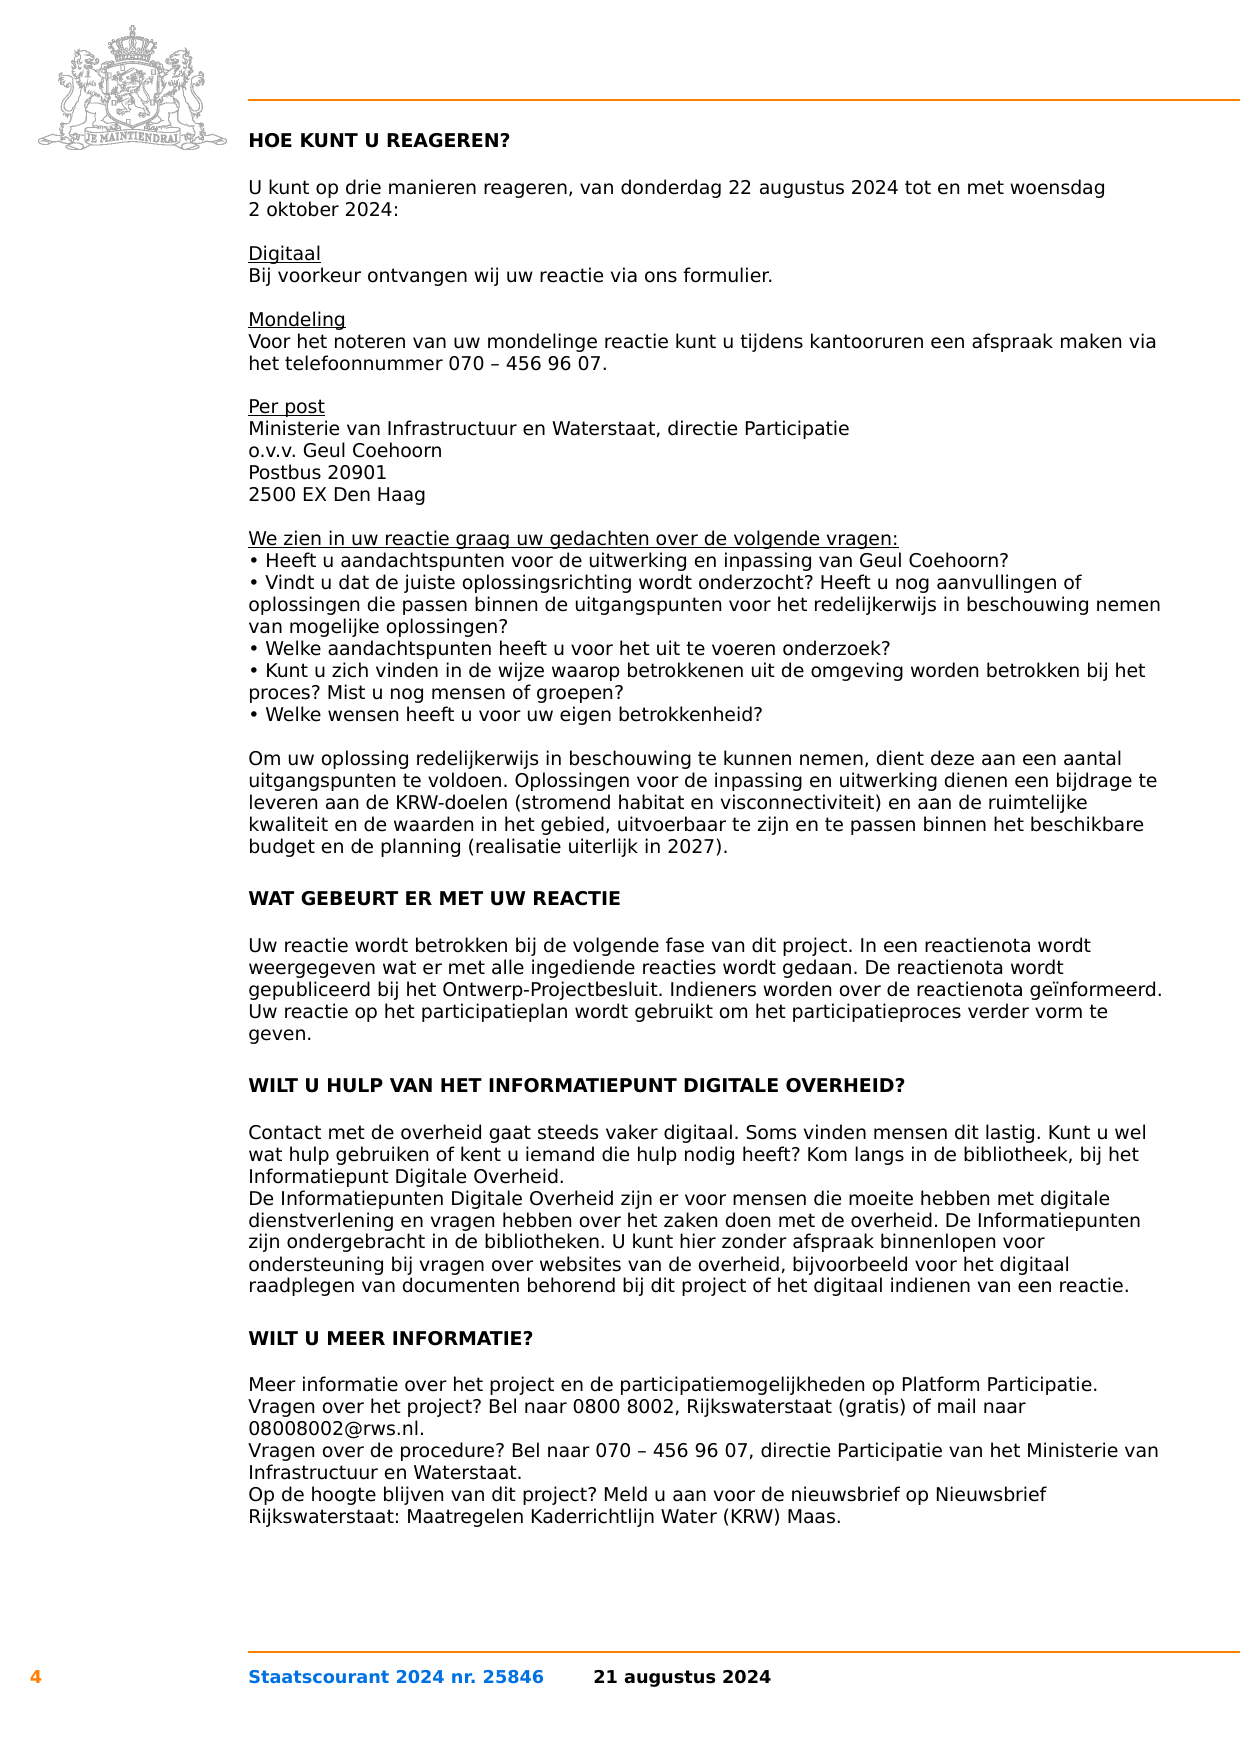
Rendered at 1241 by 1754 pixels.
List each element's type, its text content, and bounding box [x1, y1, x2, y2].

text Digitaal [248, 243, 1163, 265]
text • Welke wensen heeft u voor uw eigen betrokkenheid? [248, 704, 1163, 726]
subtitle HOE KUNT U REAGEREN? [248, 130, 1163, 152]
subtitle WAT GEBEURT ER MET UW REACTIE [248, 888, 1163, 910]
text Meer informatie over het project en de participatiemogelijkheden op Platform Participatie. [248, 1374, 1163, 1396]
subtitle WILT U MEER INFORMATIE? [248, 1327, 1163, 1349]
text Mondeling [248, 308, 1163, 331]
text Voor het noteren van uw mondelinge reactie kunt u tijdens kantooruren een afspraak maken via het telefoonnummer 070 – 456 96 07. [248, 331, 1163, 374]
text Vragen over de procedure? Bel naar 070 – 456 96 07, directie Participatie van het Ministerie van Infrastructuur en Waterstaat. [248, 1440, 1163, 1484]
text 2500 EX Den Haag [248, 484, 1163, 506]
text Contact met de overheid gaat steeds vaker digitaal. Soms vinden mensen dit lastig. Kunt u wel wat hulp gebruiken of kent u iemand die hulp nodig heeft? Kom langs in de bibliotheek, bij het Informatiepunt Digitale Overheid. [248, 1122, 1163, 1187]
text Ministerie van Infrastructuur en Waterstaat, directie Participatie [248, 418, 1163, 440]
text Per post [248, 396, 1163, 418]
text • Heeft u aandachtspunten voor de uitwerking en inpassing van Geul Coehoorn? [248, 550, 1163, 572]
text Bij voorkeur ontvangen wij uw reactie via ons formulier. [248, 265, 1163, 287]
text Om uw oplossing redelijkerwijs in beschouwing te kunnen nemen, dient deze aan een aantal uitgangspunten te voldoen. Oplossingen voor de inpassing en uitwerking dienen een bijdrage te leveren aan de KRW-doelen (stromend habitat en visconnectiviteit) en aan de ruimtelijke kwaliteit en de waarden in het gebied, uitvoerbaar te zijn en te passen binnen het beschikbare budget en de planning (realisatie uiterlijk in 2027). [248, 748, 1163, 858]
text Vragen over het project? Bel naar 0800 8002, Rijkswaterstaat (gratis) of mail naar 08008002@rws.nl. [248, 1396, 1163, 1440]
text Uw reactie wordt betrokken bij de volgende fase van dit project. In een reactienota wordt weergegeven wat er met alle ingediende reacties wordt gedaan. De reactienota wordt gepubliceerd bij het Ontwerp-Projectbesluit. Indieners worden over de reactienota geïnformeerd. Uw reactie op het participatieplan wordt gebruikt om het participatieproces verder vorm te geven. [248, 935, 1163, 1044]
text De Informatiepunten Digitale Overheid zijn er voor mensen die moeite hebben met digitale dienstverlening en vragen hebben over het zaken doen met de overheid. De Informatiepunten zijn ondergebracht in de bibliotheken. U kunt hier zonder afspraak binnenlopen voor ondersteuning bij vragen over websites van de overheid, bijvoorbeeld voor het digitaal raadplegen van documenten behorend bij dit project of het digitaal indienen van een reactie. [248, 1187, 1163, 1297]
text U kunt op drie manieren reageren, van donderdag 22 augustus 2024 tot en met woensdag 2 oktober 2024: [248, 177, 1163, 221]
picture [38, 25, 227, 150]
text o.v.v. Geul Coehoorn [248, 440, 1163, 462]
text • Welke aandachtspunten heeft u voor het uit te voeren onderzoek? [248, 638, 1163, 660]
text We zien in uw reactie graag uw gedachten over de volgende vragen: [248, 528, 1163, 550]
text Postbus 20901 [248, 462, 1163, 484]
text • Kunt u zich vinden in de wijze waarop betrokkenen uit de omgeving worden betrokken bij het proces? Mist u nog mensen of groepen? [248, 660, 1163, 704]
subtitle WILT U HULP VAN HET INFORMATIEPUNT DIGITALE OVERHEID? [248, 1074, 1163, 1097]
text Op de hoogte blijven van dit project? Meld u aan voor de nieuwsbrief op Nieuwsbrief Rijkswaterstaat: Maatregelen Kaderrichtlijn Water (KRW) Maas. [248, 1484, 1163, 1528]
text • Vindt u dat de juiste oplossingsrichting wordt onderzocht? Heeft u nog aanvullingen of oplossingen die passen binnen de uitgangspunten voor het redelijkerwijs in beschouwing nemen van mogelijke oplossingen? [248, 572, 1163, 638]
